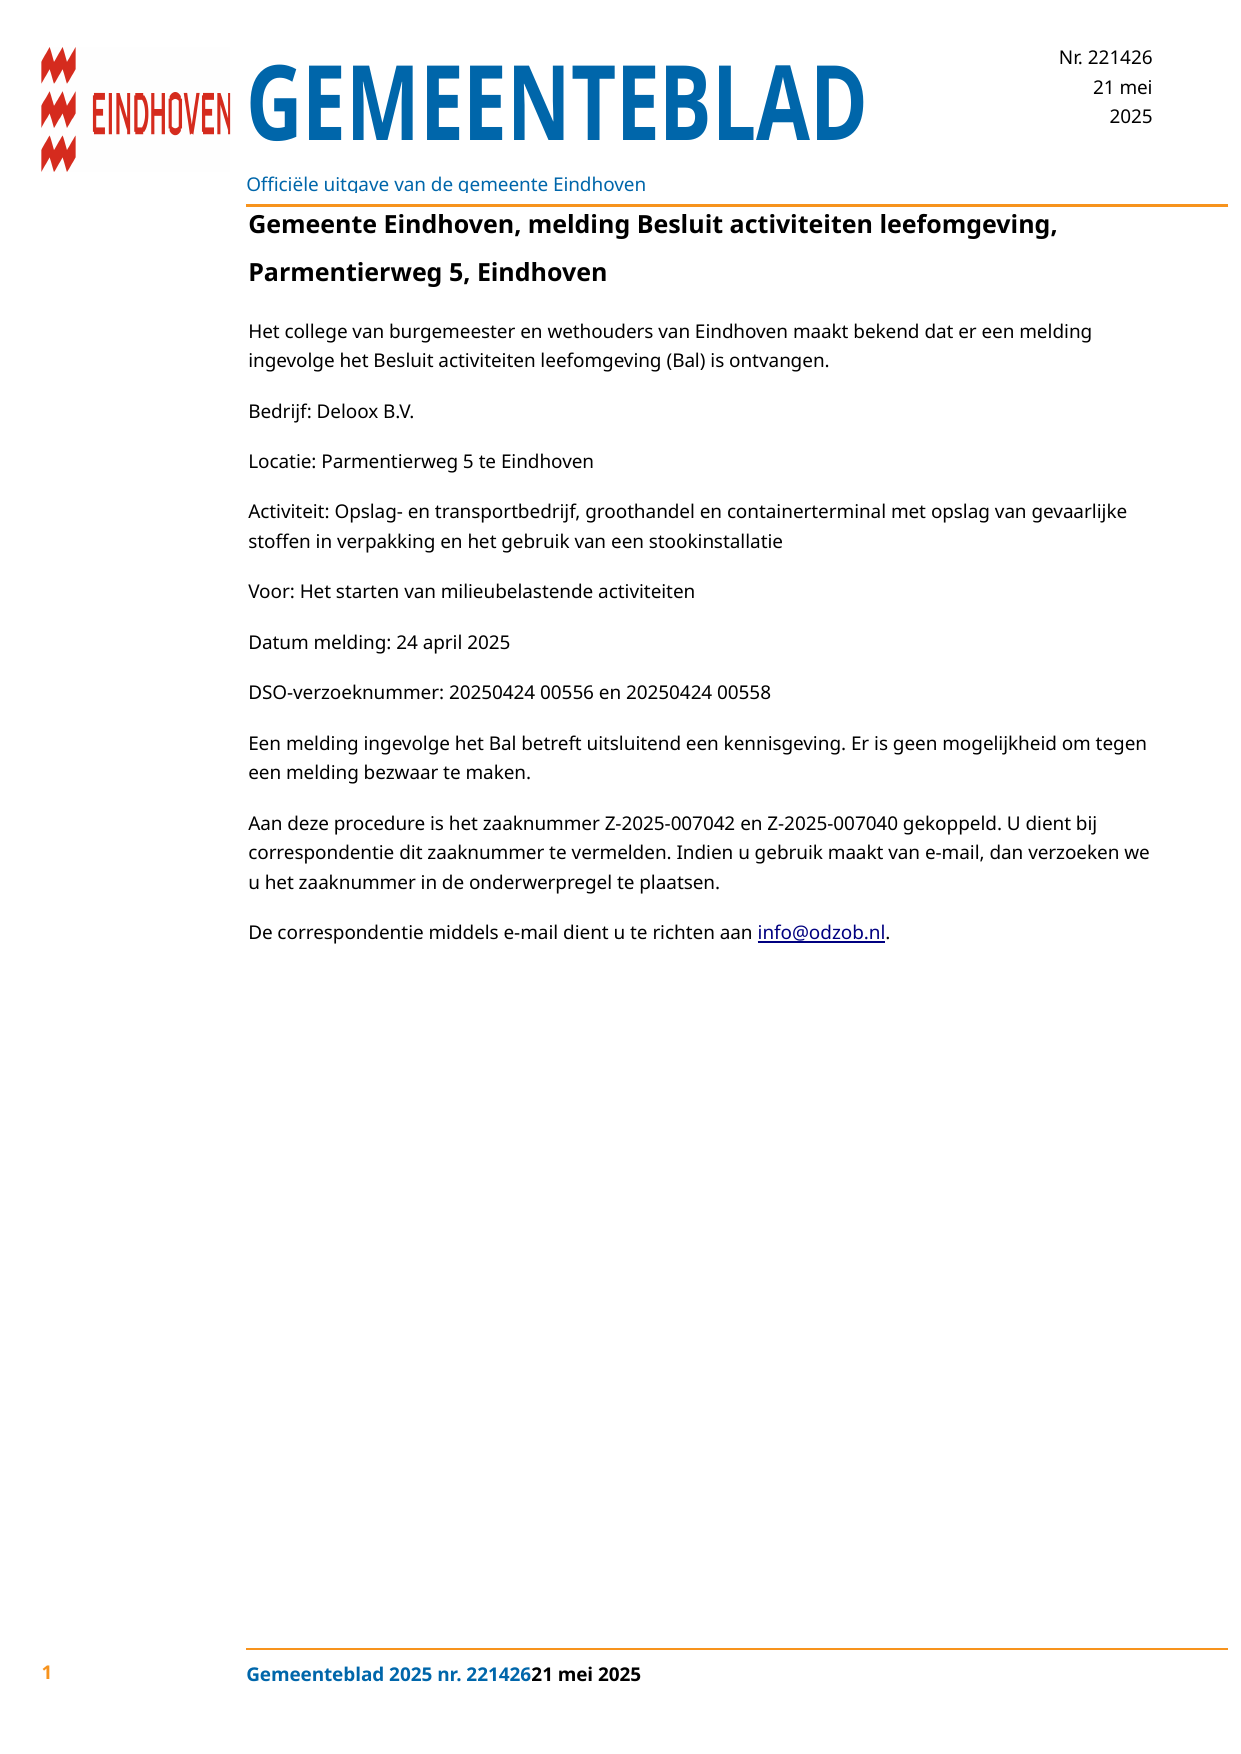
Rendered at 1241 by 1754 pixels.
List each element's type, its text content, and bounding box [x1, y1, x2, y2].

text Locatie: Parmentierweg 5 te Eindhoven [248, 448, 1152, 474]
text Het college van burgemeester en wethouders van Eindhoven maakt bekend dat er een melding ingevolge het Besluit activiteiten leefomgeving (Bal) is ontvangen. [248, 318, 1152, 373]
text Gemeente Eindhoven, melding Besluit activiteiten leefomgeving, Parmentierweg 5, Eindhoven [248, 207, 1152, 288]
text De correspondentie middels e-mail dient u te richten aan info@odzob.nl. [248, 919, 1152, 945]
picture [41, 47, 231, 172]
text Aan deze procedure is het zaaknummer Z-2025-007042 en Z-2025-007040 gekoppeld. U dient bij correspondentie dit zaaknummer te vermelden. Indien u gebruik maakt van e-mail, dan verzoeken we u het zaaknummer in de onderwerpregel te plaatsen. [248, 810, 1152, 895]
text DSO-verzoeknummer: 20250424 00556 en 20250424 00558 [248, 679, 1152, 705]
text Activiteit: Opslag- en transportbedrijf, groothandel en containerterminal met opslag van gevaarlijke stoffen in verpakking en het gebruik van een stookinstallatie [248, 499, 1152, 554]
text Bedrijf: Deloox B.V. [248, 398, 1152, 424]
text Datum melding: 24 april 2025 [248, 629, 1152, 655]
text Een melding ingevolge het Bal betreft uitsluitend een kennisgeving. Er is geen mogelijkheid om tegen een melding bezwaar te maken. [248, 730, 1152, 785]
text Voor: Het starten van milieubelastende activiteiten [248, 579, 1152, 604]
